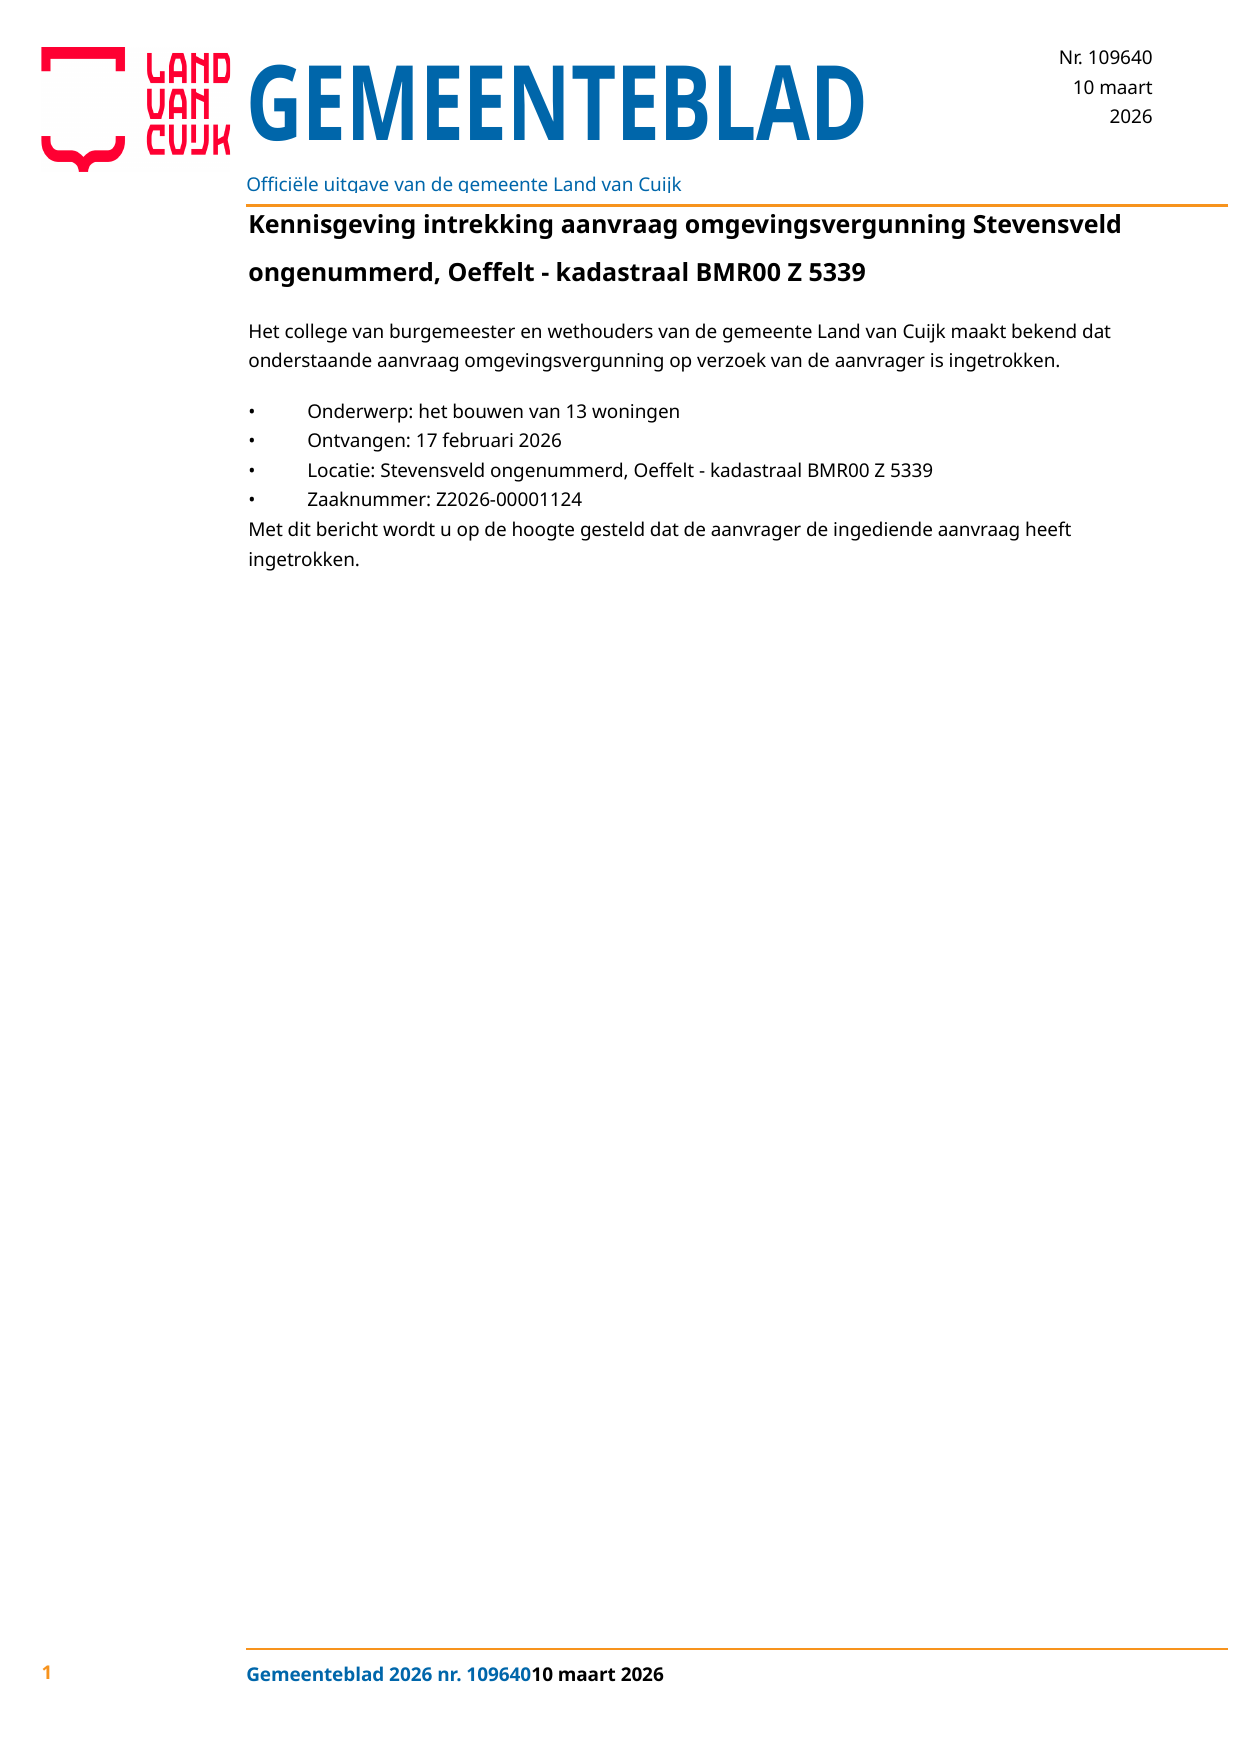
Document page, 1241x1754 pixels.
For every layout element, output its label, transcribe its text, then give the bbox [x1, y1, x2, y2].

list Locatie: Stevensveld ongenummerd, Oeffelt - kadastraal BMR00 Z 5339 [248, 457, 1152, 483]
text Kennisgeving intrekking aanvraag omgevingsvergunning Stevensveld ongenummerd, Oeffelt - kadastraal BMR00 Z 5339 [248, 207, 1152, 288]
text Het college van burgemeester en wethouders van de gemeente Land van Cuijk maakt bekend dat onderstaande aanvraag omgevingsvergunning op verzoek van de aanvrager is ingetrokken. [248, 318, 1152, 373]
list Zaaknummer: Z2026-00001124 [248, 487, 1152, 512]
list Ontvangen: 17 februari 2026 [248, 427, 1152, 453]
picture [41, 47, 231, 172]
text Met dit bericht wordt u op de hoogte gesteld dat de aanvrager de ingediende aanvraag heeft ingetrokken. [248, 516, 1152, 572]
list Onderwerp: het bouwen van 13 woningen [248, 398, 1152, 424]
